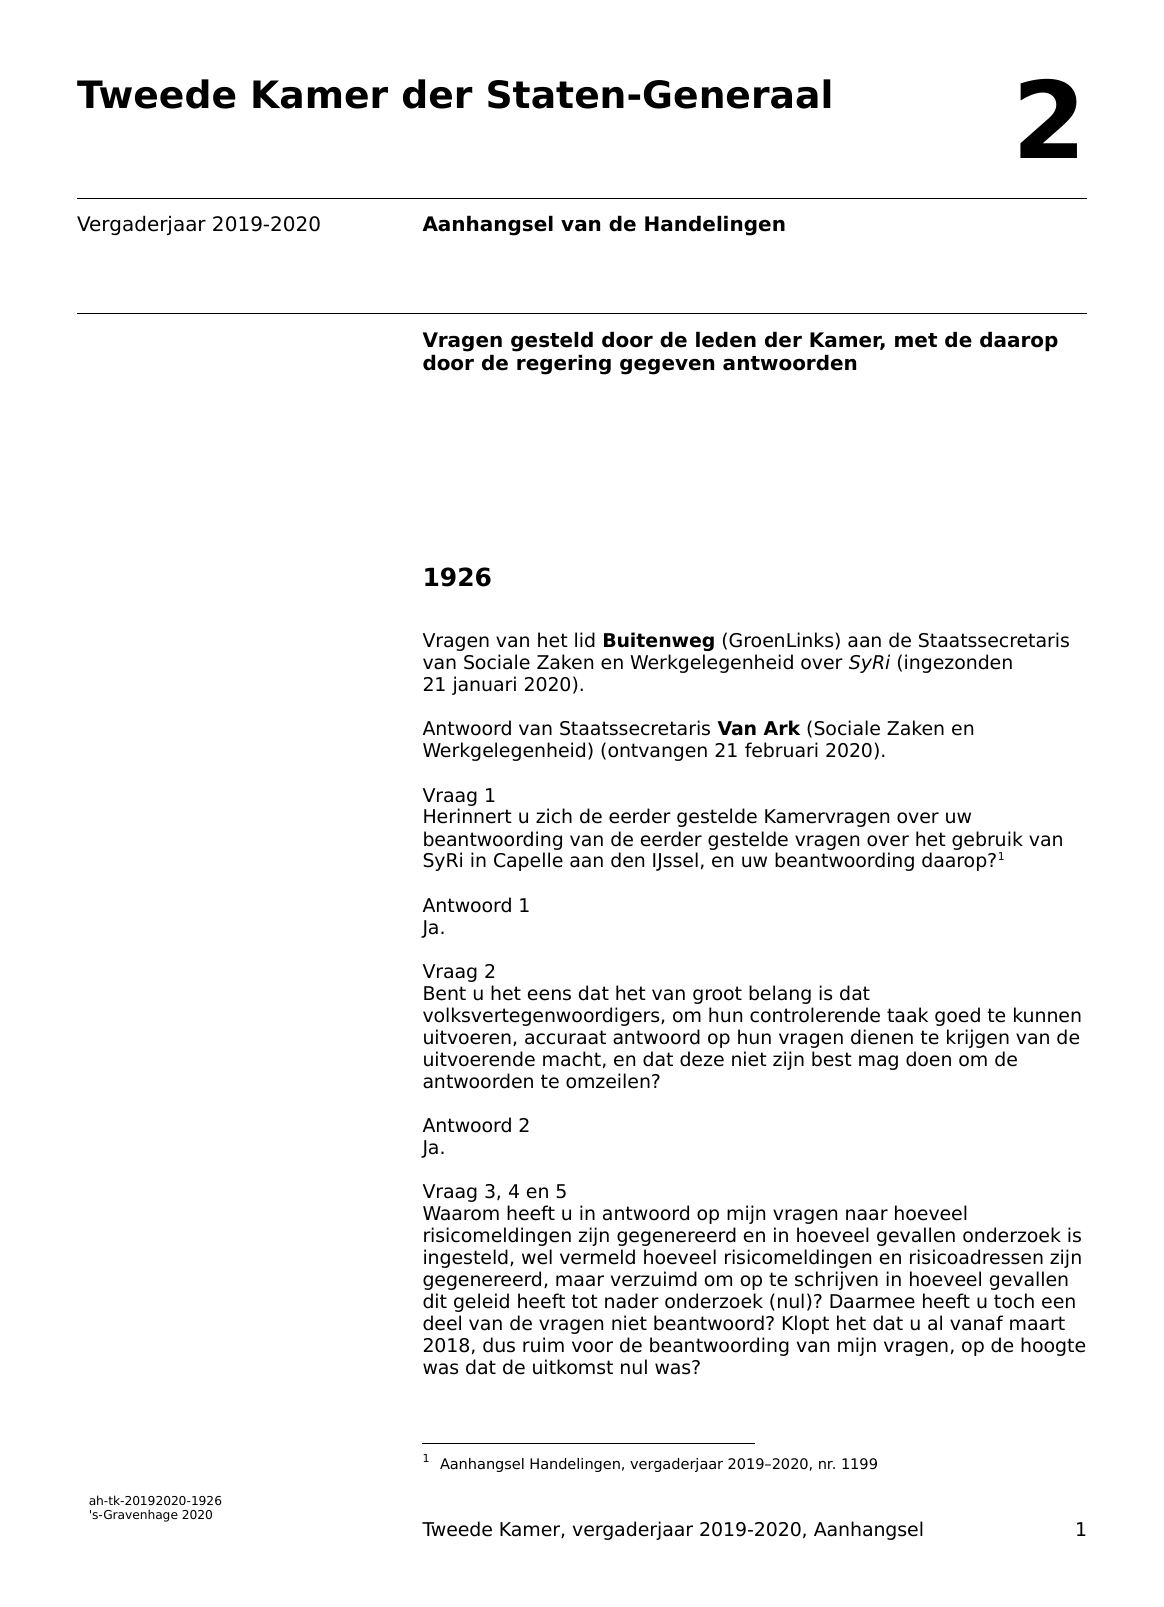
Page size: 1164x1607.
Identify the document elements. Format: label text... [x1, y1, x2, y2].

text Ja. [422, 1137, 1087, 1159]
table_header Tweede Kamer der Staten-Generaal [77, 59, 886, 198]
table_cell Vragen gesteld door de leden der Kamer, met de daarop door de regering gegeven antwoorden [422, 314, 1087, 375]
table_cell Vergaderjaar 2019-2020 [77, 199, 422, 313]
text Bent u het eens dat het van groot belang is dat volksvertegenwoordigers, om hun controlerende taak goed te kunnen uitvoeren, accuraat antwoord op hun vragen dienen te krijgen van de uitvoerende macht, en dat deze niet zijn best mag doen om de antwoorden te omzeilen? [422, 983, 1087, 1093]
text Antwoord 1 [422, 894, 1087, 917]
text Antwoord 2 [422, 1115, 1087, 1137]
text Herinnert u zich de eerder gestelde Kamervragen over uw beantwoording van de eerder gestelde vragen over het gebruik van SyRi in Capelle aan den IJssel, en uw beantwoording daarop? [422, 806, 1087, 872]
text Vraag 2 [422, 961, 1087, 983]
text Vraag 1 [422, 784, 1087, 806]
text Vragen van het lid Buitenweg (GroenLinks) aan de Staatssecretaris van Sociale Zaken en Werkgelegenheid over SyRi (ingezonden 21 januari 2020). [422, 630, 1087, 696]
text Vraag 3, 4 en 5 [422, 1181, 1087, 1203]
table_header 2 [886, 59, 1087, 198]
text 's-Gravenhage 2020 [88, 1508, 323, 1522]
text Waarom heeft u in antwoord op mijn vragen naar hoeveel risicomeldingen zijn gegenereerd en in hoeveel gevallen onderzoek is ingesteld, wel vermeld hoeveel risicomeldingen en risicoadressen zijn gegenereerd, maar verzuimd om op te schrijven in hoeveel gevallen dit geleid heeft tot nader onderzoek (nul)? Daarmee heeft u toch een deel van de vragen niet beantwoord? Klopt het dat u al vanaf maart 2018, dus ruim voor de beantwoording van mijn vragen, op de hoogte was dat de uitkomst nul was? [422, 1203, 1087, 1379]
table_cell Aanhangsel van de Handelingen [422, 199, 1087, 313]
text ah-tk-20192020-1926 [88, 1494, 323, 1508]
text 1926 [422, 563, 1087, 592]
text Aanhangsel Handelingen, vergaderjaar 2019–2020, nr. 1199 [422, 1452, 1087, 1474]
table_cell [77, 314, 422, 375]
text Ja. [422, 917, 1087, 938]
text Antwoord van Staatssecretaris Van Ark (Sociale Zaken en Werkgelegenheid) (ontvangen 21 februari 2020). [422, 718, 1087, 762]
